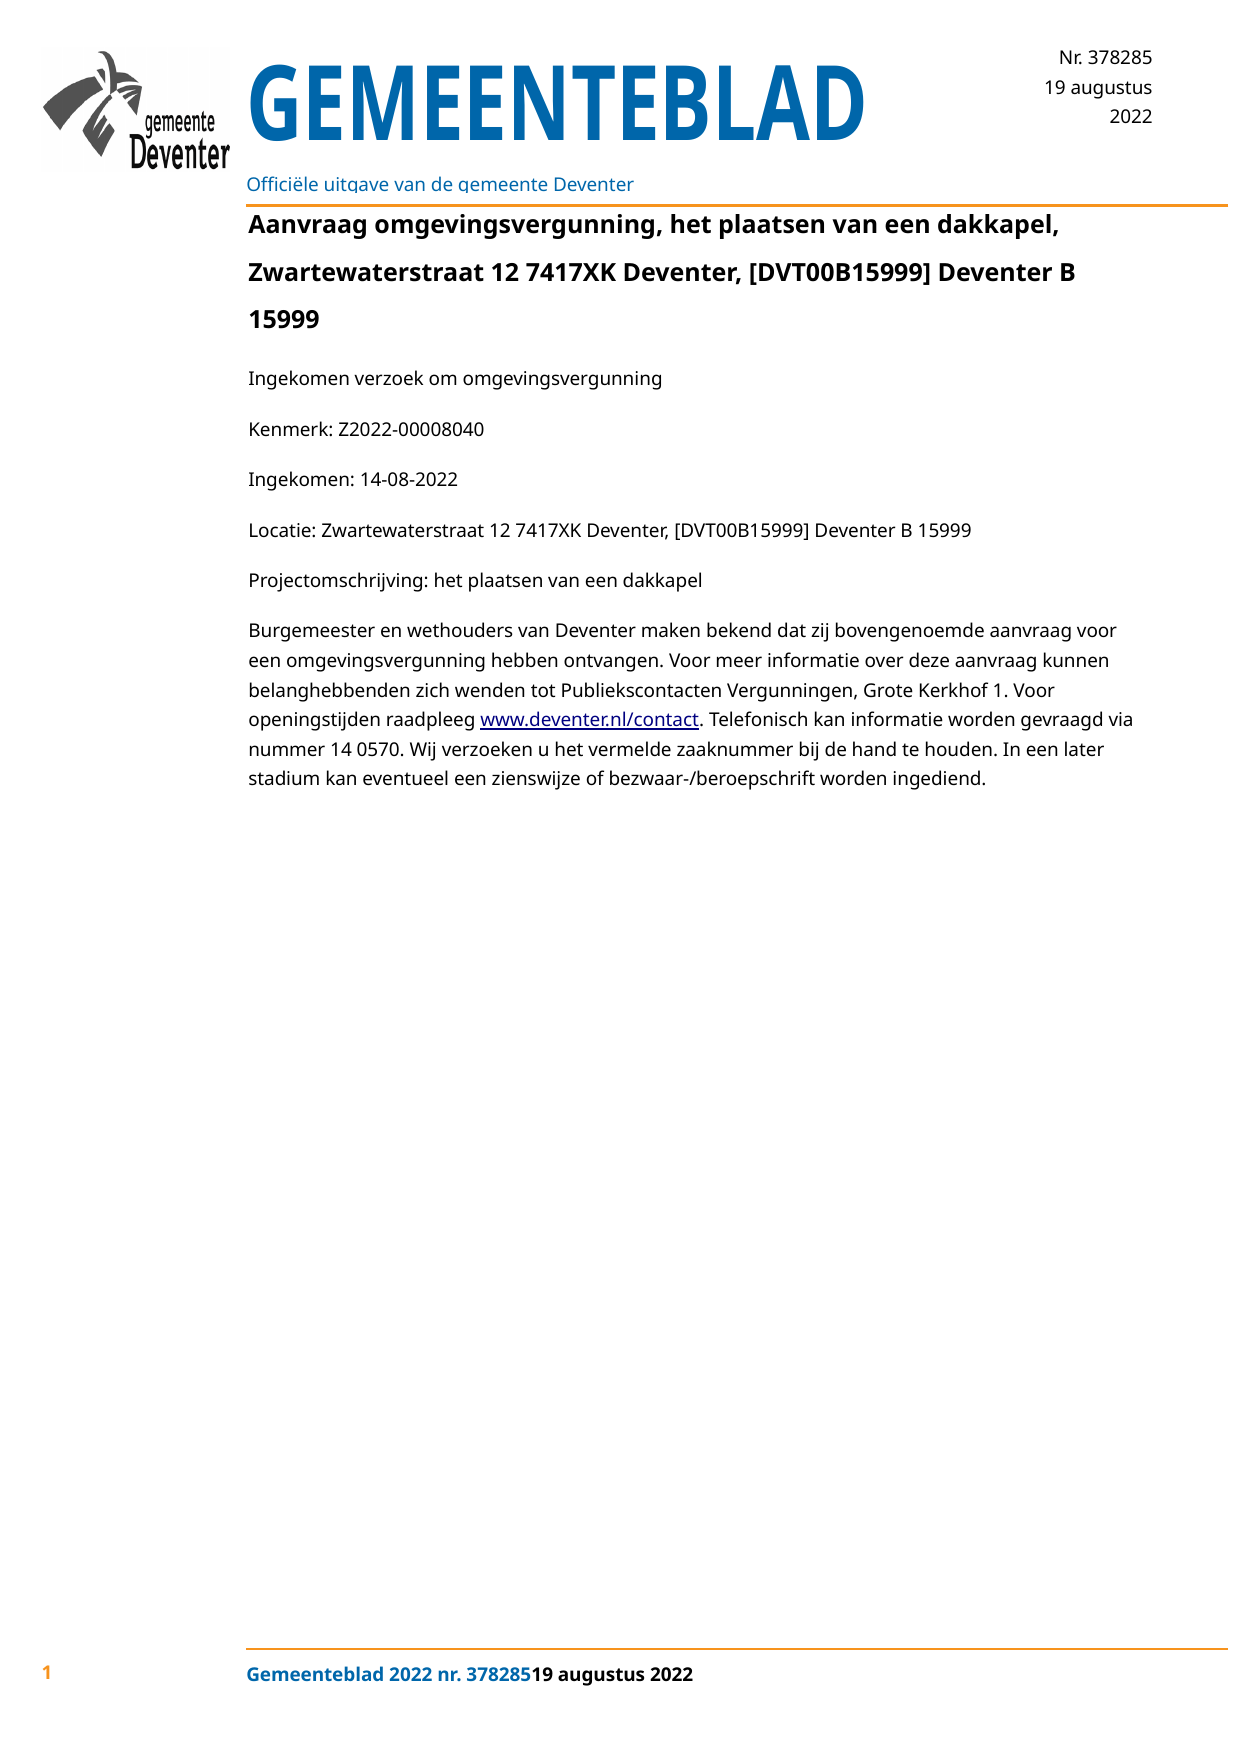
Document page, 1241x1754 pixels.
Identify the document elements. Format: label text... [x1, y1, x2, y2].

text Projectomschrijving: het plaatsen van een dakkapel [248, 567, 1152, 593]
picture [41, 47, 231, 172]
text Aanvraag omgevingsvergunning, het plaatsen van een dakkapel, Zwartewaterstraat 12 7417XK Deventer, [DVT00B15999] Deventer B 15999 [248, 207, 1152, 336]
text Kenmerk: Z2022-00008040 [248, 416, 1152, 442]
text Ingekomen verzoek om omgevingsvergunning [248, 366, 1152, 391]
text Ingekomen: 14-08-2022 [248, 466, 1152, 492]
text Burgemeester en wethouders van Deventer maken bekend dat zij bovengenoemde aanvraag voor een omgevingsvergunning hebben ontvangen. Voor meer informatie over deze aanvraag kunnen belanghebbenden zich wenden tot Publiekscontacten Vergunningen, Grote Kerkhof 1. Voor openingstijden raadpleeg www.deventer.nl/contact. Telefonisch kan informatie worden gevraagd via nummer 14 0570. Wij verzoeken u het vermelde zaaknummer bij de hand te houden. In een later stadium kan eventueel een zienswijze of bezwaar-/beroepschrift worden ingediend. [248, 618, 1152, 791]
text Locatie: Zwartewaterstraat 12 7417XK Deventer, [DVT00B15999] Deventer B 15999 [248, 517, 1152, 542]
